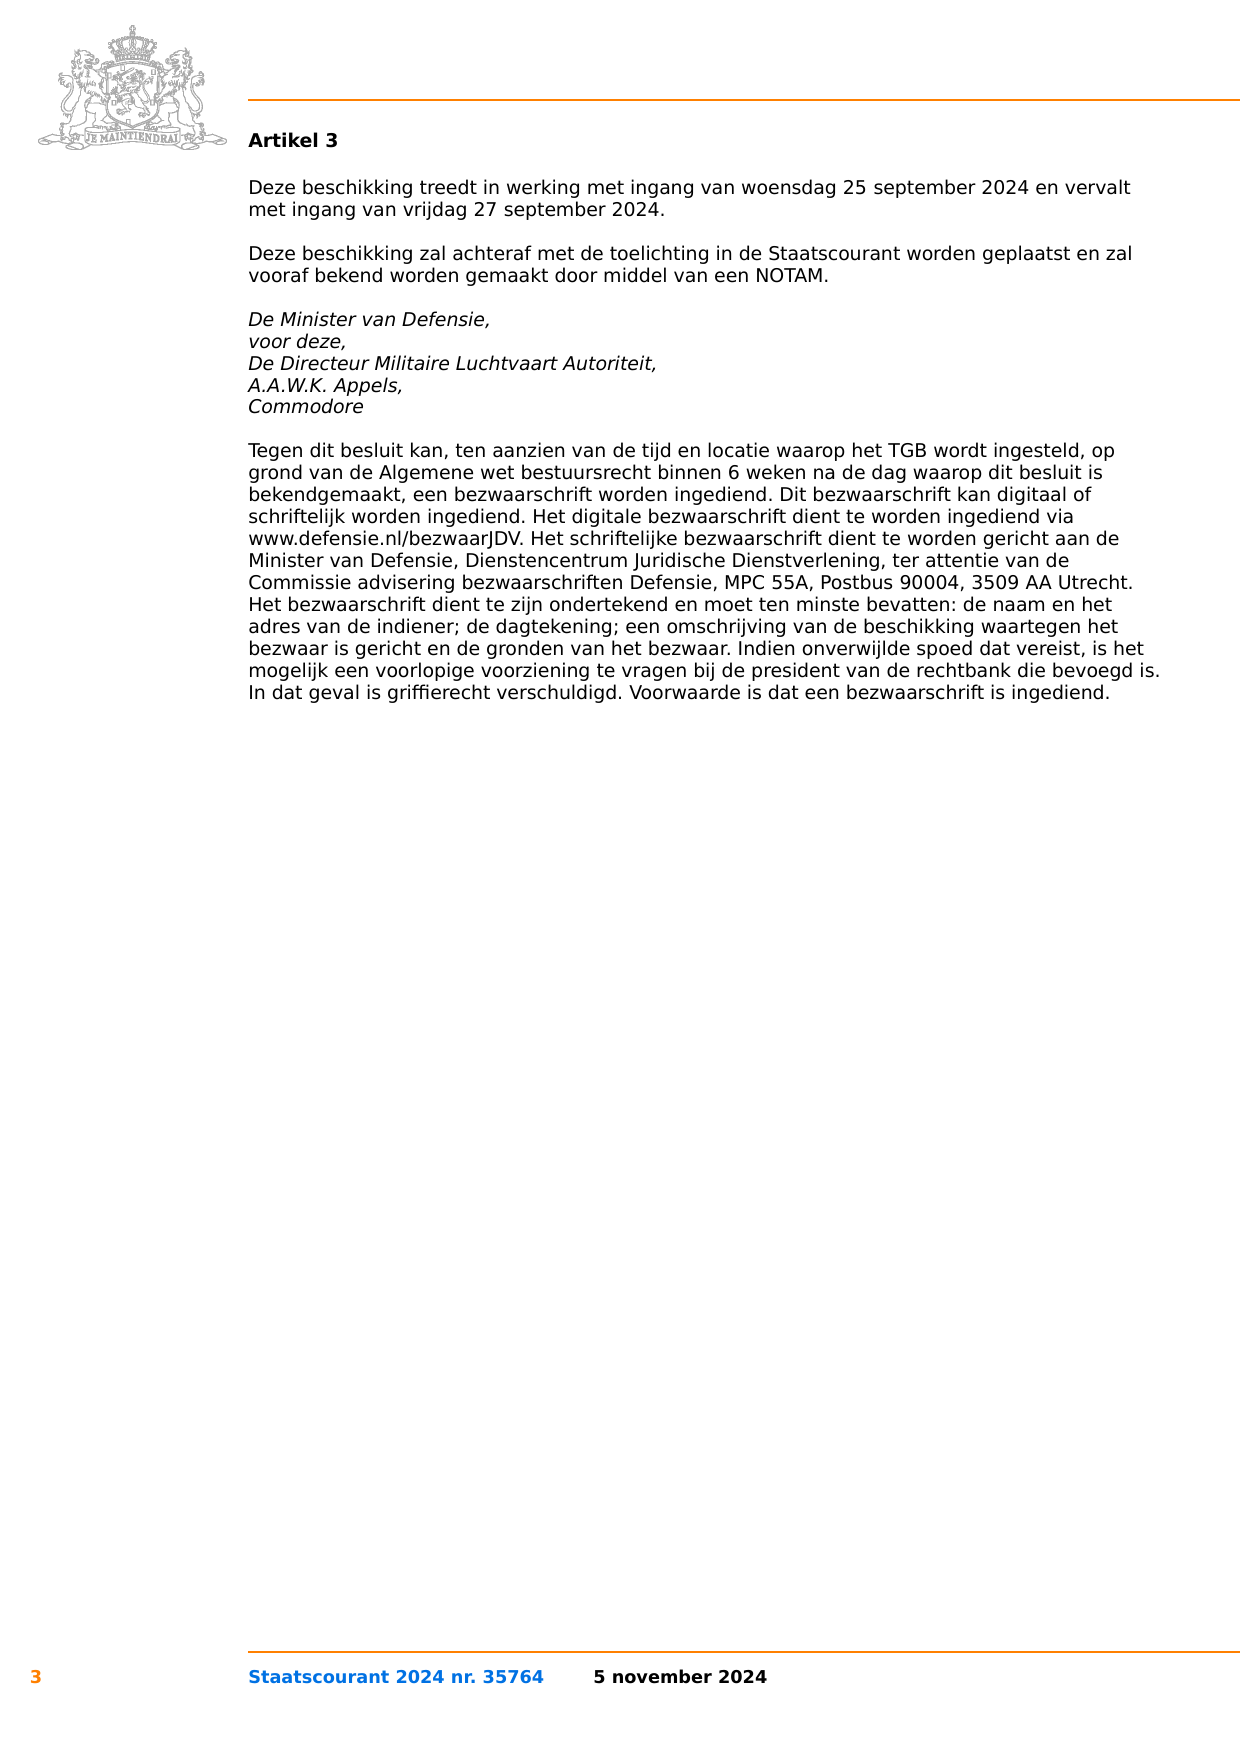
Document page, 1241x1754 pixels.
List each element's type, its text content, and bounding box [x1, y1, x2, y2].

subtitle Artikel 3 [248, 130, 1163, 152]
text Tegen dit besluit kan, ten aanzien van de tijd en locatie waarop het TGB wordt ingesteld, op grond van de Algemene wet bestuursrecht binnen 6 weken na de dag waarop dit besluit is bekendgemaakt, een bezwaarschrift worden ingediend. Dit bezwaarschrift kan digitaal of schriftelijk worden ingediend. Het digitale bezwaarschrift dient te worden ingediend via www.defensie.nl/bezwaarJDV. Het schriftelijke bezwaarschrift dient te worden gericht aan de Minister van Defensie, Dienstencentrum Juridische Dienstverlening, ter attentie van de Commissie advisering bezwaarschriften Defensie, MPC 55A, Postbus 90004, 3509 AA Utrecht. Het bezwaarschrift dient te zijn ondertekend en moet ten minste bevatten: de naam en het adres van de indiener; de dagtekening; een omschrijving van de beschikking waartegen het bezwaar is gericht en de gronden van het bezwaar. Indien onverwijlde spoed dat vereist, is het mogelijk een voorlopige voorziening te vragen bij de president van de rechtbank die bevoegd is. In dat geval is griffierecht verschuldigd. Voorwaarde is dat een bezwaarschrift is ingediend. [248, 440, 1163, 704]
text Deze beschikking treedt in werking met ingang van woensdag 25 september 2024 en vervalt met ingang van vrijdag 27 september 2024. [248, 177, 1163, 221]
text Deze beschikking zal achteraf met de toelichting in de Staatscourant worden geplaatst en zal vooraf bekend worden gemaakt door middel van een NOTAM. [248, 243, 1163, 287]
text De Minister van Defensie, voor deze, De Directeur Militaire Luchtvaart Autoriteit, A.A.W.K. Appels, Commodore [248, 308, 1163, 418]
picture [38, 25, 227, 150]
